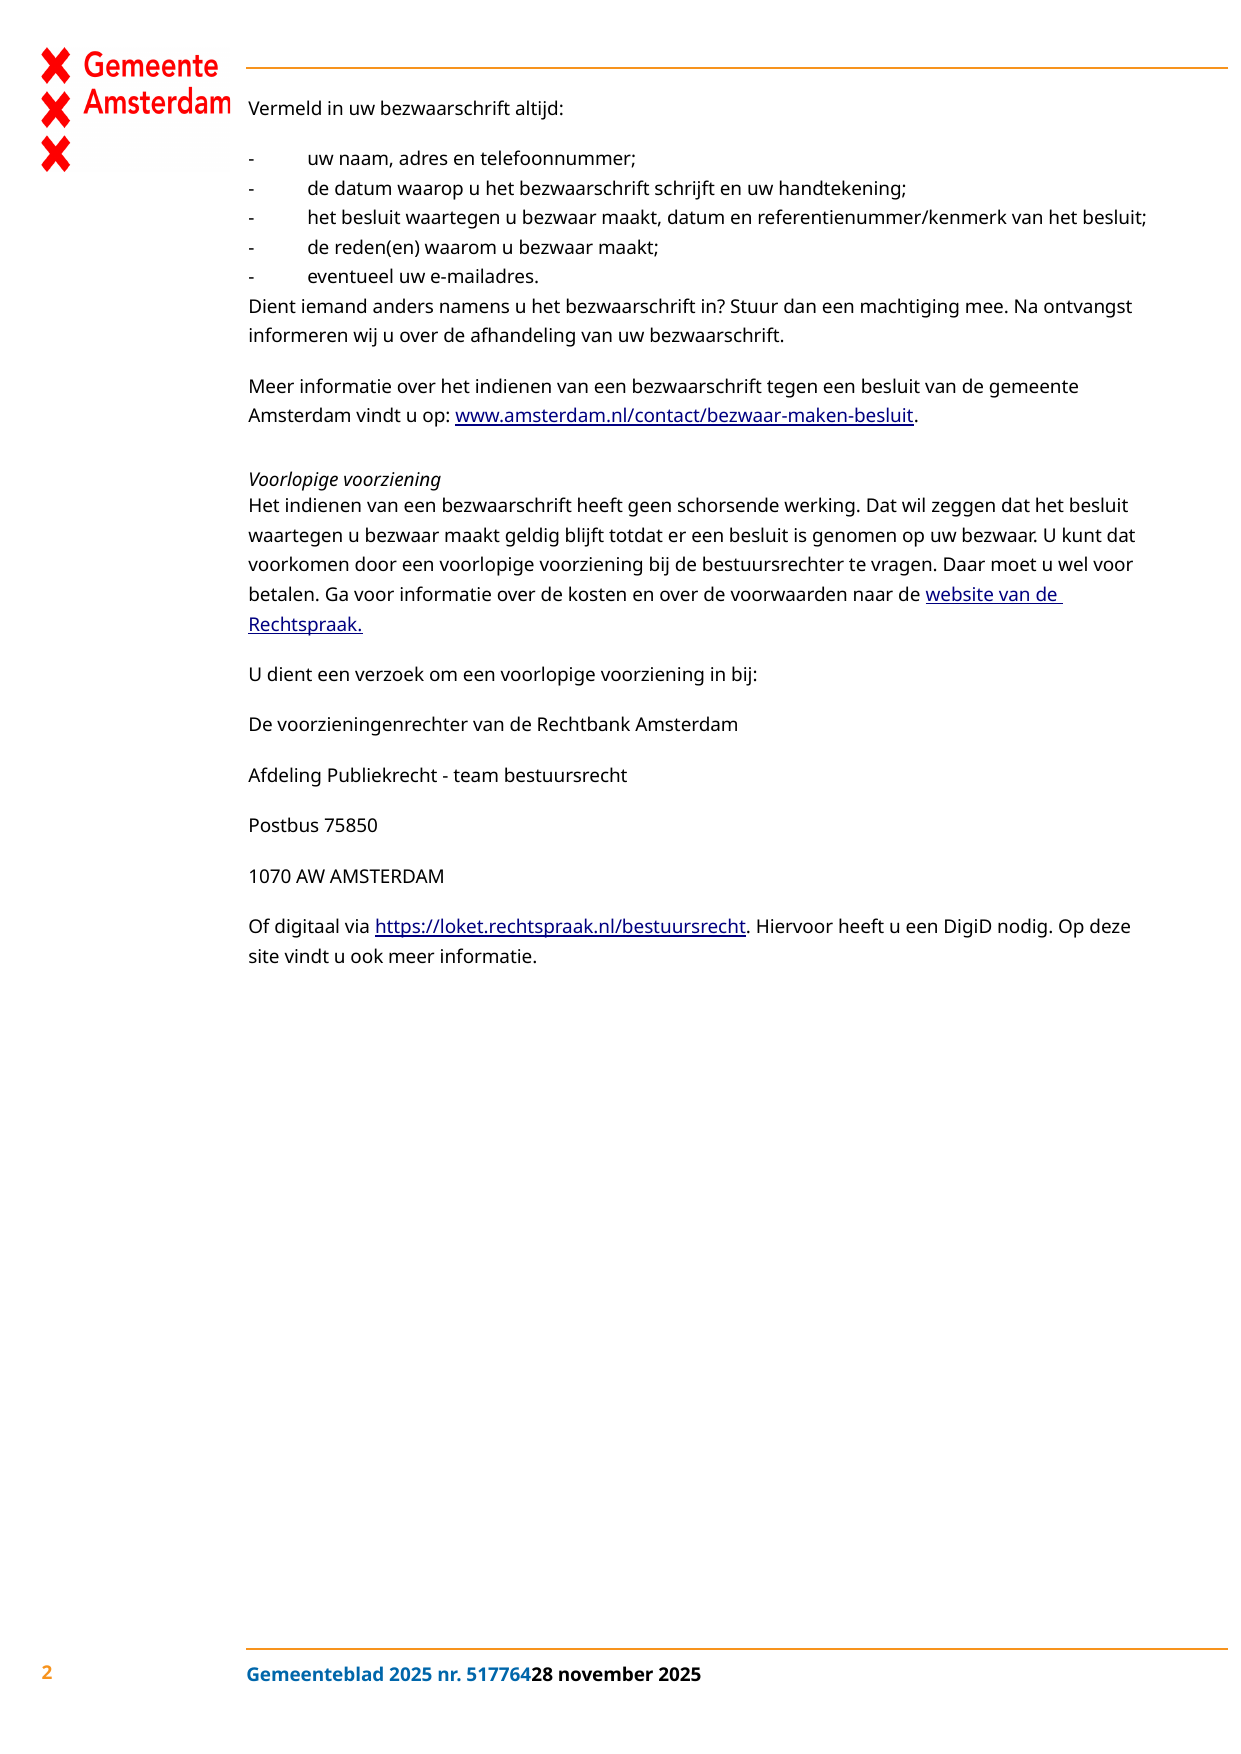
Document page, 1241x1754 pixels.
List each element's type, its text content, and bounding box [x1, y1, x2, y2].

list het besluit waartegen u bezwaar maakt, datum en referentienummer/kenmerk van het besluit; [248, 204, 1152, 230]
text 1070 AW AMSTERDAM [248, 863, 1152, 888]
text De voorzieningenrechter van de Rechtbank Amsterdam [248, 712, 1152, 737]
list eventueel uw e-mailadres. [248, 263, 1152, 289]
text U dient een verzoek om een voorlopige voorziening in bij: [248, 661, 1152, 687]
text Of digitaal via https://loket.rechtspraak.nl/bestuursrecht. Hiervoor heeft u een DigiD nodig. Op deze site vindt u ook meer informatie. [248, 913, 1152, 968]
text Het indienen van een bezwaarschrift heeft geen schorsende werking. Dat wil zeggen dat het besluit waartegen u bezwaar maakt geldig blijft totdat er een besluit is genomen op uw bezwaar. U kunt dat voorkomen door een voorlopige voorziening bij de bestuursrechter te vragen. Daar moet u wel voor betalen. Ga voor informatie over de kosten en over de voorwaarden naar de website van de Rechtspraak. [248, 492, 1152, 636]
list de datum waarop u het bezwaarschrift schrijft en uw handtekening; [248, 175, 1152, 201]
list uw naam, adres en telefoonnummer; [248, 145, 1152, 171]
list de reden(en) waarom u bezwaar maakt; [248, 234, 1152, 260]
picture [41, 47, 231, 172]
text Postbus 75850 [248, 812, 1152, 838]
text Voorlopige voorziening [248, 467, 1152, 492]
text Afdeling Publiekrecht - team bestuursrecht [248, 762, 1152, 788]
text Vermeld in uw bezwaarschrift altijd: [248, 95, 1152, 121]
text Dient iemand anders namens u het bezwaarschrift in? Stuur dan een machtiging mee. Na ontvangst informeren wij u over de afhandeling van uw bezwaarschrift. [248, 293, 1152, 348]
text Meer informatie over het indienen van een bezwaarschrift tegen een besluit van de gemeente Amsterdam vindt u op: www.amsterdam.nl/contact/bezwaar-maken-besluit. [248, 373, 1152, 428]
